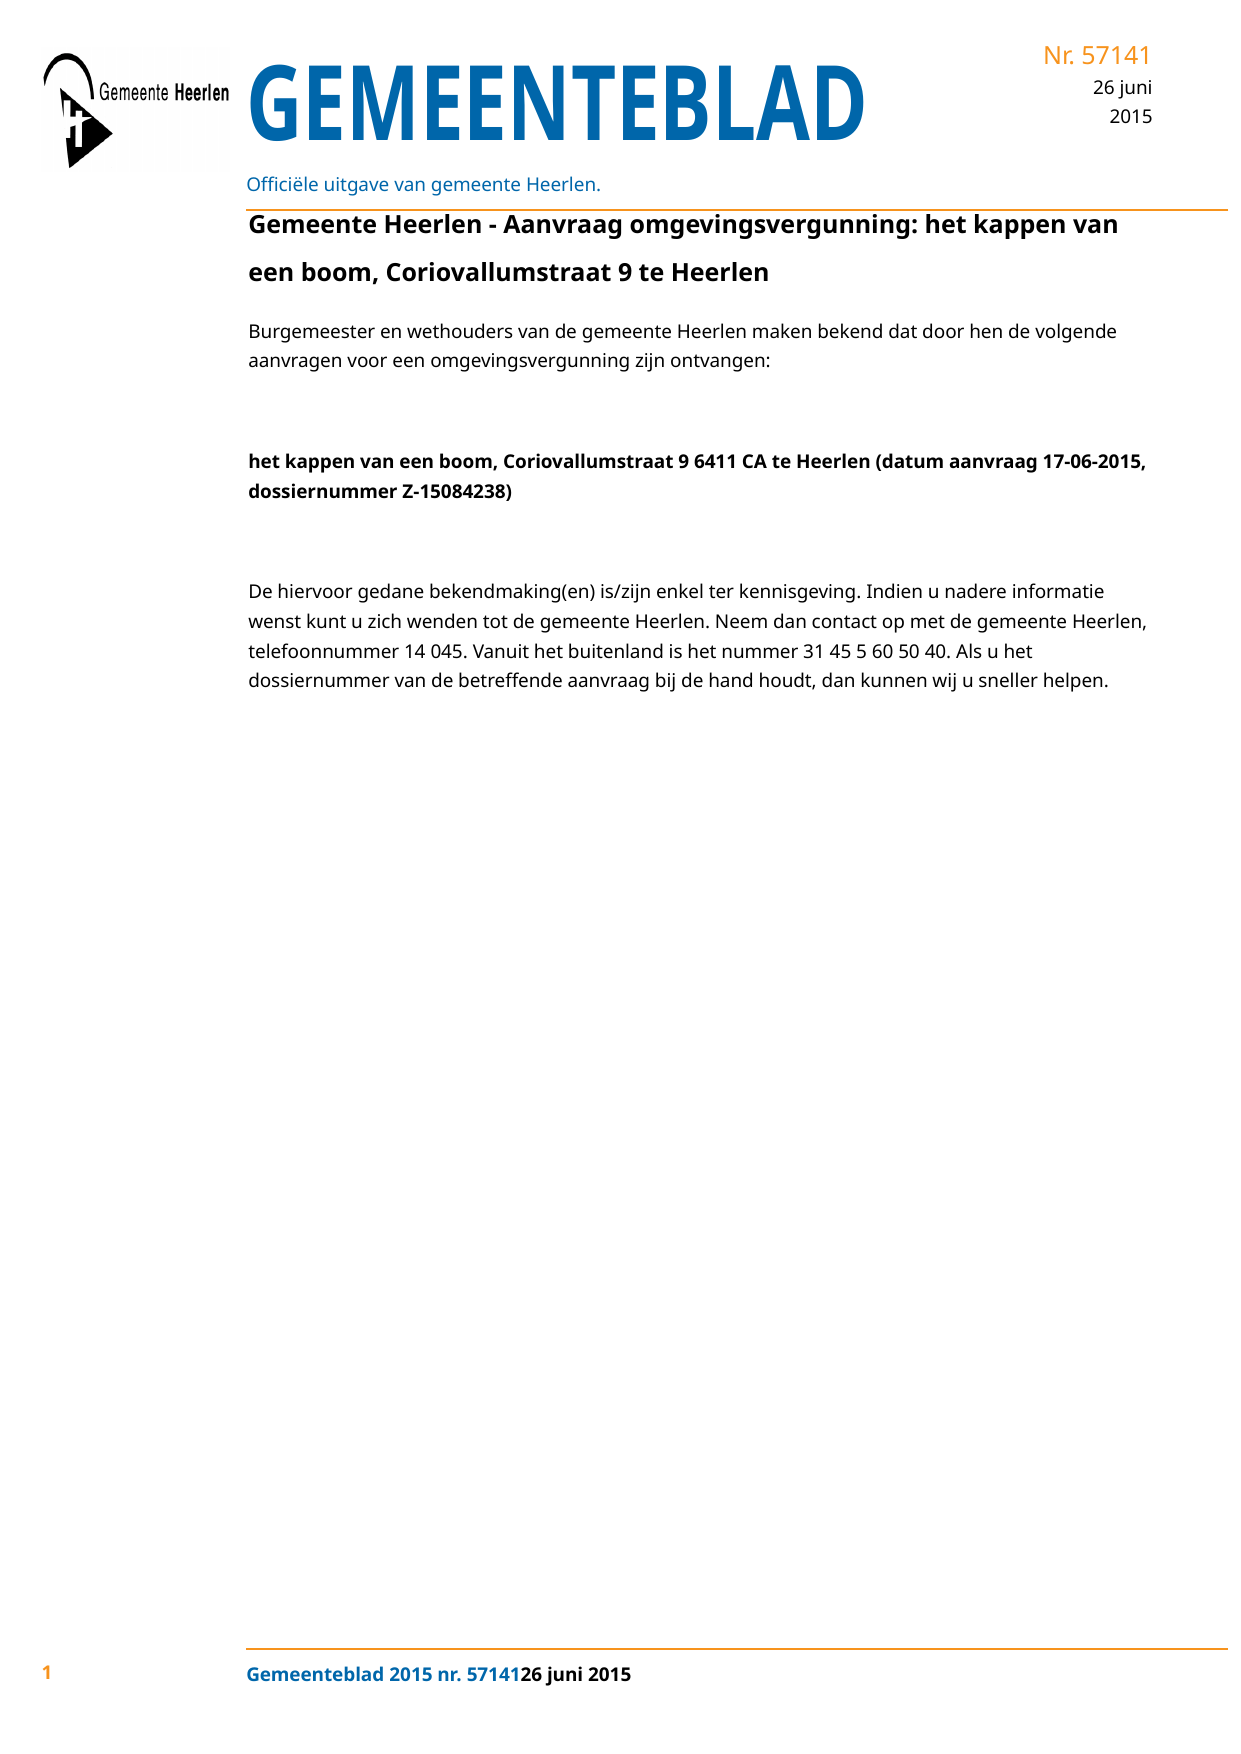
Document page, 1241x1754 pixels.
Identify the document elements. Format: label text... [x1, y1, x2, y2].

picture [41, 47, 231, 172]
text De hiervoor gedane bekendmaking(en) is/zijn enkel ter kennisgeving. Indien u nadere informatie wenst kunt u zich wenden tot de gemeente Heerlen. Neem dan contact op met de gemeente Heerlen, telefoonnummer 14 045. Vanuit het buitenland is het nummer 31 45 5 60 50 40. Als u het dossiernummer van de betreffende aanvraag bij de hand houdt, dan kunnen wij u sneller helpen. [248, 579, 1152, 693]
text het kappen van een boom, Coriovallumstraat 9 6411 CA te Heerlen (datum aanvraag 17-06-2015, dossiernummer Z-15084238) [248, 448, 1152, 504]
text Burgemeester en wethouders van de gemeente Heerlen maken bekend dat door hen de volgende aanvragen voor een omgevingsvergunning zijn ontvangen: [248, 318, 1152, 373]
text Gemeente Heerlen - Aanvraag omgevingsvergunning: het kappen van een boom, Coriovallumstraat 9 te Heerlen [248, 211, 1152, 288]
